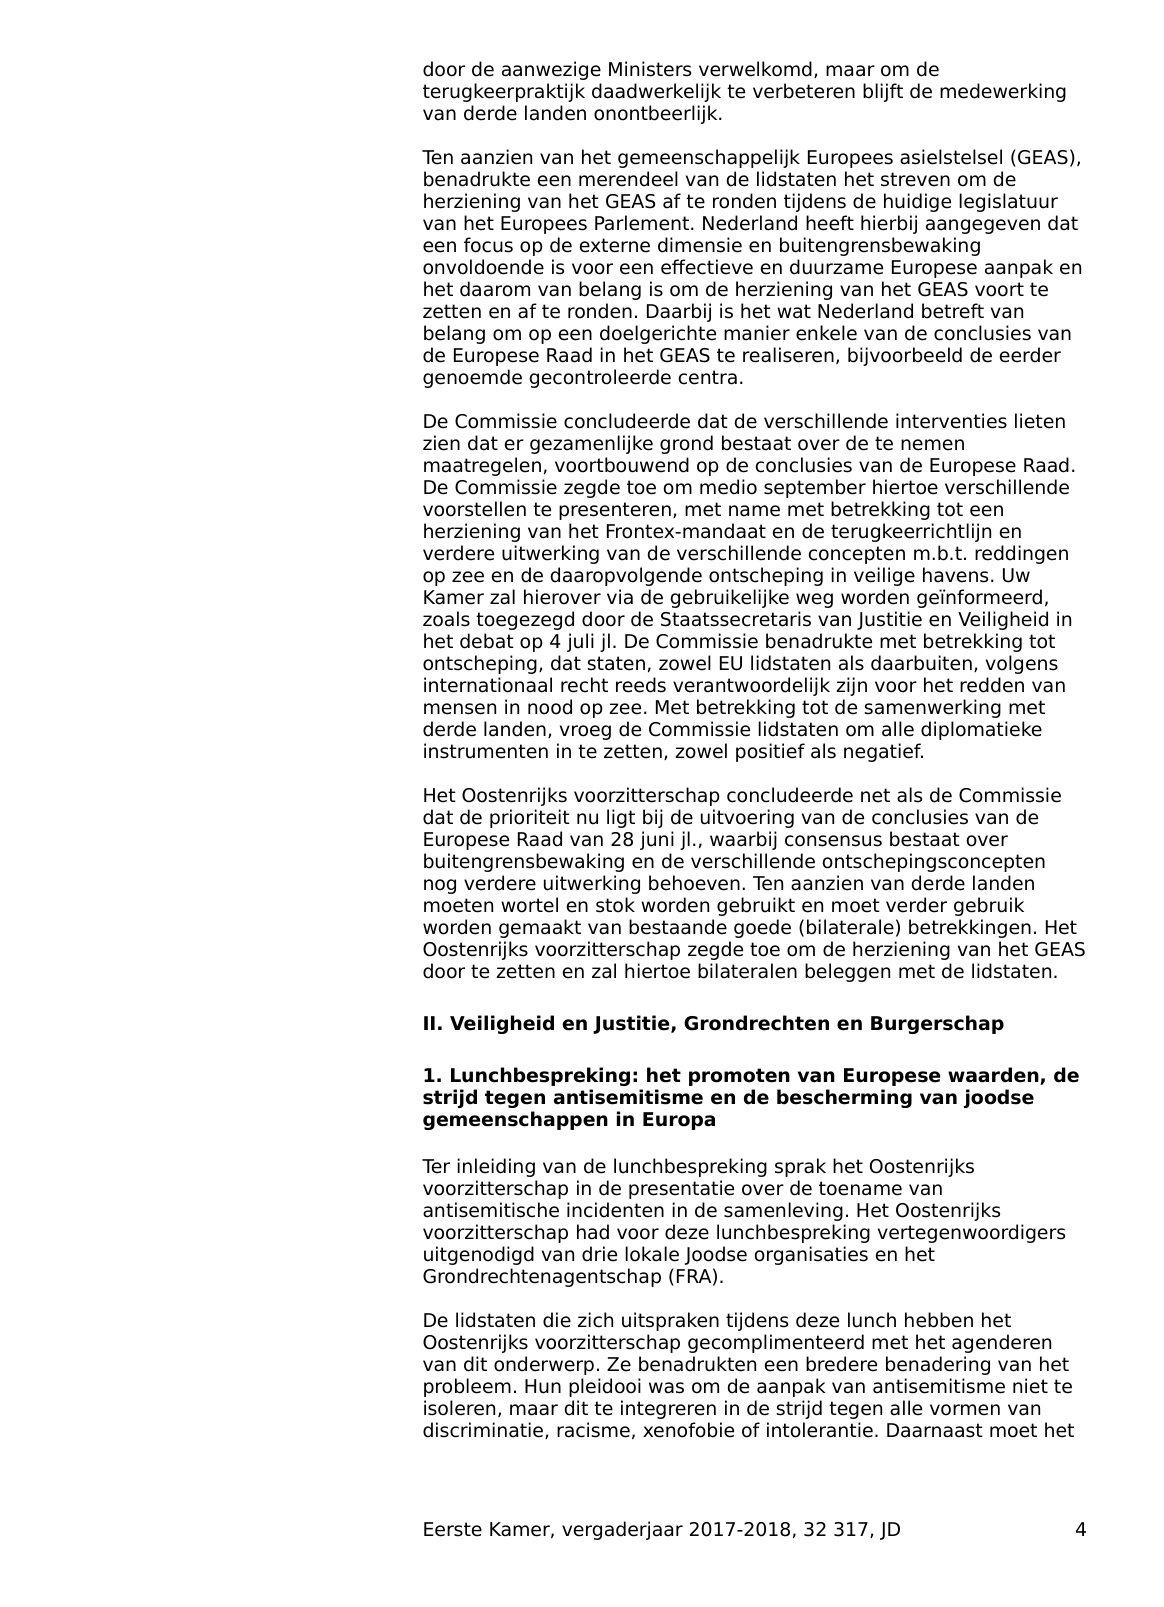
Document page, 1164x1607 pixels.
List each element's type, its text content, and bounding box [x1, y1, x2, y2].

text De Commissie concludeerde dat de verschillende interventies lieten zien dat er gezamenlijke grond bestaat over de te nemen maatregelen, voortbouwend op de conclusies van de Europese Raad. De Commissie zegde toe om medio september hiertoe verschillende voorstellen te presenteren, met name met betrekking tot een herziening van het Frontex-mandaat en de terugkeerrichtlijn en verdere uitwerking van de verschillende concepten m.b.t. reddingen op zee en de daaropvolgende ontscheping in veilige havens. Uw Kamer zal hierover via de gebruikelijke weg worden geïnformeerd, zoals toegezegd door de Staatssecretaris van Justitie en Veiligheid in het debat op 4 juli jl. De Commissie benadrukte met betrekking tot ontscheping, dat staten, zowel EU lidstaten als daarbuiten, volgens internationaal recht reeds verantwoordelijk zijn voor het redden van mensen in nood op zee. Met betrekking tot de samenwerking met derde landen, vroeg de Commissie lidstaten om alle diplomatieke instrumenten in te zetten, zowel positief als negatief. [422, 411, 1087, 763]
text Ter inleiding van de lunchbespreking sprak het Oostenrijks voorzitterschap in de presentatie over de toename van antisemitische incidenten in de samenleving. Het Oostenrijks voorzitterschap had voor deze lunchbespreking vertegenwoordigers uitgenodigd van drie lokale Joodse organisaties en het Grondrechtenagentschap (FRA). [422, 1156, 1087, 1288]
text Het Oostenrijks voorzitterschap concludeerde net als de Commissie dat de prioriteit nu ligt bij de uitvoering van de conclusies van de Europese Raad van 28 juni jl., waarbij consensus bestaat over buitengrensbewaking en de verschillende ontschepingsconcepten nog verdere uitwerking behoeven. Ten aanzien van derde landen moeten wortel en stok worden gebruikt en moet verder gebruik worden gemaakt van bestaande goede (bilaterale) betrekkingen. Het Oostenrijks voorzitterschap zegde toe om de herziening van het GEAS door te zetten en zal hiertoe bilateralen beleggen met de lidstaten. [422, 785, 1087, 983]
text De lidstaten die zich uitspraken tijdens deze lunch hebben het Oostenrijks voorzitterschap gecomplimenteerd met het agenderen van dit onderwerp. Ze benadrukten een bredere benadering van het probleem. Hun pleidooi was om de aanpak van antisemitisme niet te isoleren, maar dit te integreren in de strijd tegen alle vormen van discriminatie, racisme, xenofobie of intolerantie. Daarnaast moet het [422, 1310, 1087, 1442]
subtitle II. Veiligheid en Justitie, Grondrechten en Burgerschap [422, 1013, 1087, 1035]
text door de aanwezige Ministers verwelkomd, maar om de terugkeerpraktijk daadwerkelijk te verbeteren blijft de medewerking van derde landen onontbeerlijk. [422, 59, 1087, 125]
subtitle 1. Lunchbespreking: het promoten van Europese waarden, de strijd tegen antisemitisme en de bescherming van joodse gemeenschappen in Europa [422, 1065, 1087, 1131]
text Ten aanzien van het gemeenschappelijk Europees asielstelsel (GEAS), benadrukte een merendeel van de lidstaten het streven om de herziening van het GEAS af te ronden tijdens de huidige legislatuur van het Europees Parlement. Nederland heeft hierbij aangegeven dat een focus op de externe dimensie en buitengrensbewaking onvoldoende is voor een effectieve en duurzame Europese aanpak en het daarom van belang is om de herziening van het GEAS voort te zetten en af te ronden. Daarbij is het wat Nederland betreft van belang om op een doelgerichte manier enkele van de conclusies van de Europese Raad in het GEAS te realiseren, bijvoorbeeld de eerder genoemde gecontroleerde centra. [422, 147, 1087, 389]
